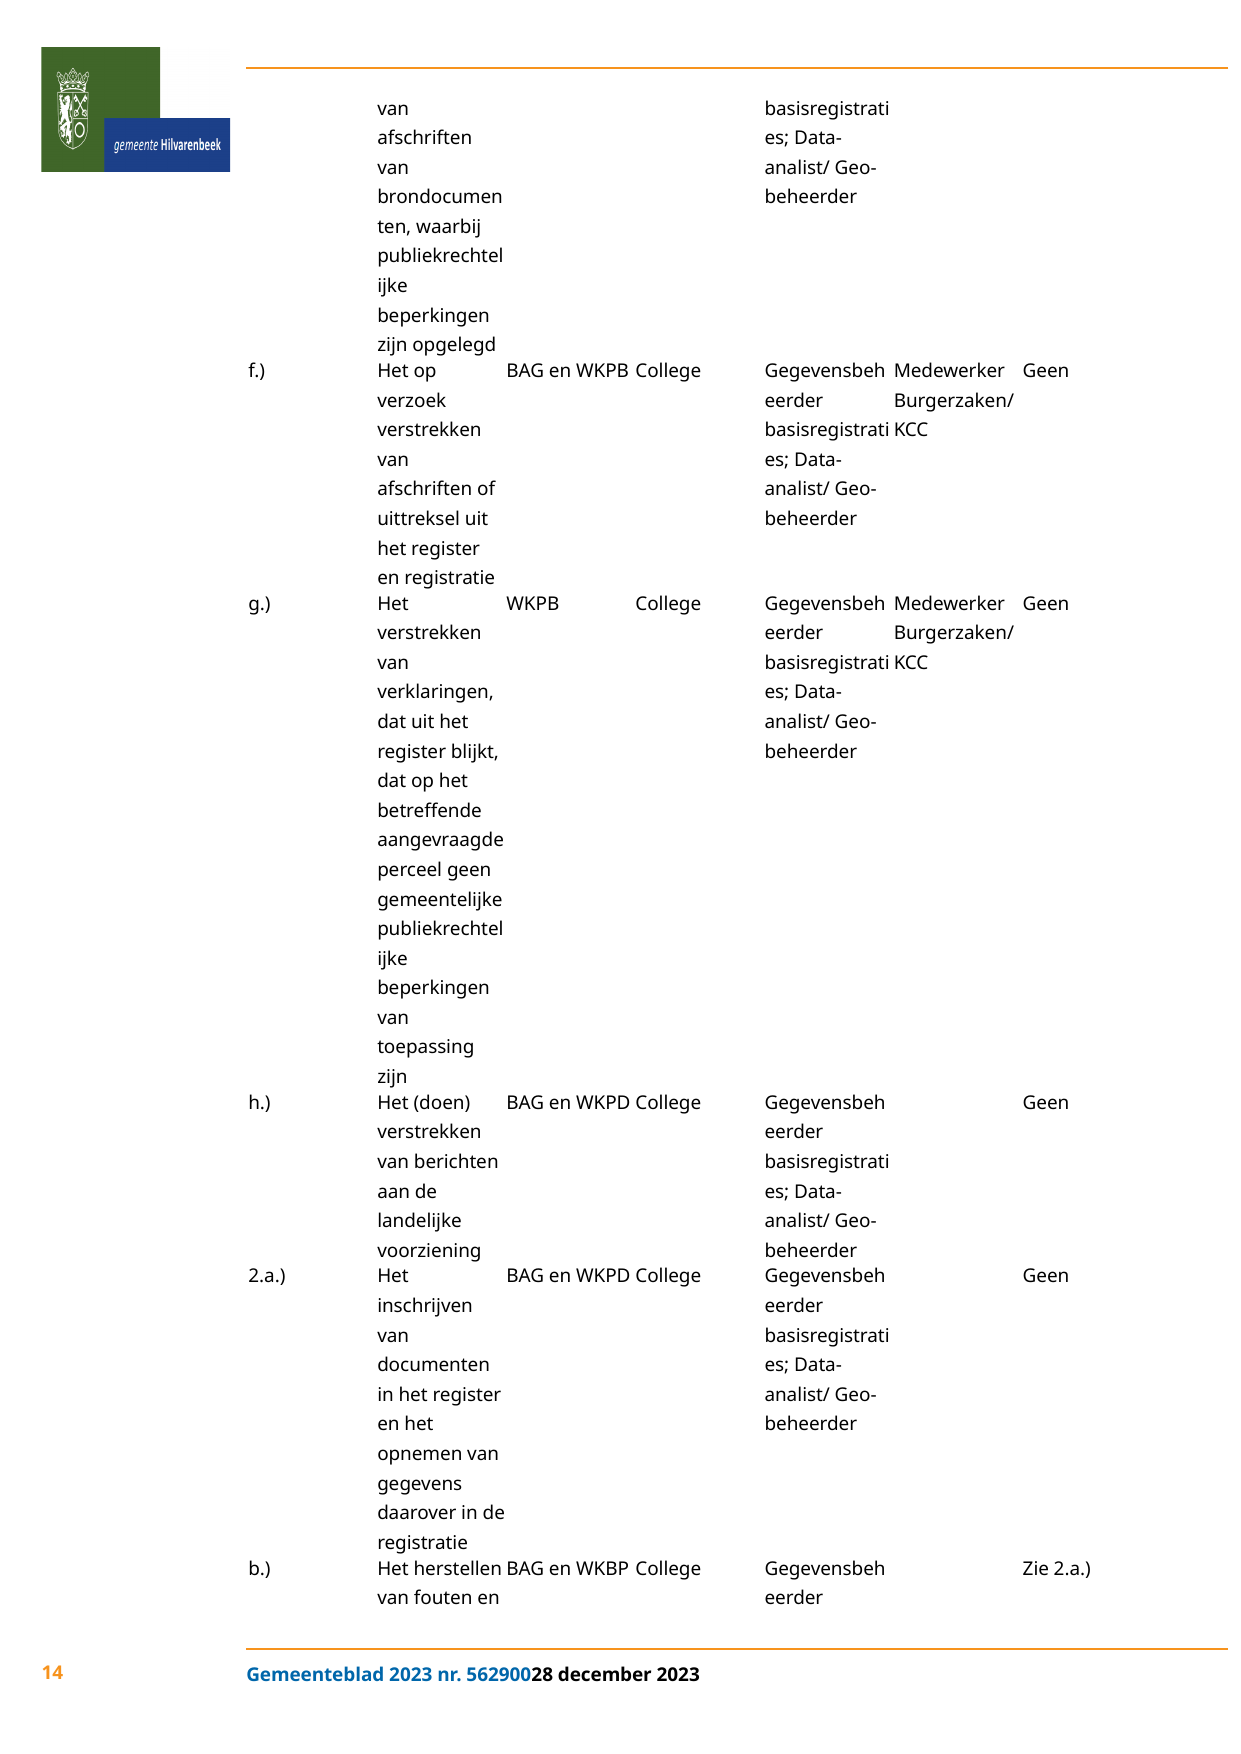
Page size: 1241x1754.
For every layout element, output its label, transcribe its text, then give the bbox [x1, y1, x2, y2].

table_cell [894, 1555, 1022, 1610]
table_cell [506, 95, 635, 357]
picture [41, 47, 231, 172]
table_cell Het inschrijven van documenten in het register en het opnemen van gegevens daarover in de registratie [377, 1263, 506, 1555]
table_cell [248, 95, 377, 357]
table_cell Het verstrekken van verklaringen, dat uit het register blijkt, dat op het betreffende aangevraagde perceel geen gemeentelijke publiekrechtelijke beperkingen van toepassing zijn [377, 590, 506, 1089]
table_cell [894, 1089, 1022, 1263]
table_cell Gegevensbeheerder basisregistraties; Data-analist/ Geo-beheerder [764, 590, 893, 1089]
table_cell Geen [1023, 1089, 1152, 1263]
table_cell College [635, 590, 764, 1089]
table_cell College [635, 1555, 764, 1610]
table_cell BAG en WKPD [506, 1263, 635, 1555]
table_cell Geen [1023, 1263, 1152, 1555]
table_cell Geen [1023, 357, 1152, 590]
table_cell 2.a.) [248, 1263, 377, 1555]
table_cell Zie 2.a.) [1023, 1555, 1152, 1610]
table_cell h.) [248, 1089, 377, 1263]
table_cell College [635, 1089, 764, 1263]
table_cell [894, 1263, 1022, 1555]
table_cell BAG en WKPD [506, 1089, 635, 1263]
table_cell [635, 95, 764, 357]
table_cell Gegevensbeheerder basisregistraties; Data-analist/ Geo-beheerder [764, 1089, 893, 1263]
table_cell van afschriften van brondocumenten, waarbij publiekrechtelijke beperkingen zijn opgelegd [377, 95, 506, 357]
table_cell Gegevensbeheerder [764, 1555, 893, 1610]
table_cell g.) [248, 590, 377, 1089]
table_cell Het herstellen van fouten en [377, 1555, 506, 1610]
table_cell Gegevensbeheerder basisregistraties; Data-analist/ Geo-beheerder [764, 1263, 893, 1555]
table_cell Gegevensbeheerder basisregistraties; Data-analist/ Geo-beheerder [764, 357, 893, 590]
table_cell WKPB [506, 590, 635, 1089]
table_cell [894, 95, 1022, 357]
table_cell College [635, 1263, 764, 1555]
table_cell Medewerker Burgerzaken/ KCC [894, 590, 1022, 1089]
table_cell Geen [1023, 590, 1152, 1089]
table_cell [1023, 95, 1152, 357]
table_cell BAG en WKPB [506, 357, 635, 590]
table_cell Het (doen) verstrekken van berichten aan de landelijke voorziening [377, 1089, 506, 1263]
table_cell basisregistraties; Data-analist/ Geo-beheerder [764, 95, 893, 357]
table_cell College [635, 357, 764, 590]
table_cell BAG en WKBP [506, 1555, 635, 1610]
table_cell f.) [248, 357, 377, 590]
table_cell Het op verzoek verstrekken van afschriften of uittreksel uit het register en registratie [377, 357, 506, 590]
table_cell Medewerker Burgerzaken/ KCC [894, 357, 1022, 590]
table_cell b.) [248, 1555, 377, 1610]
